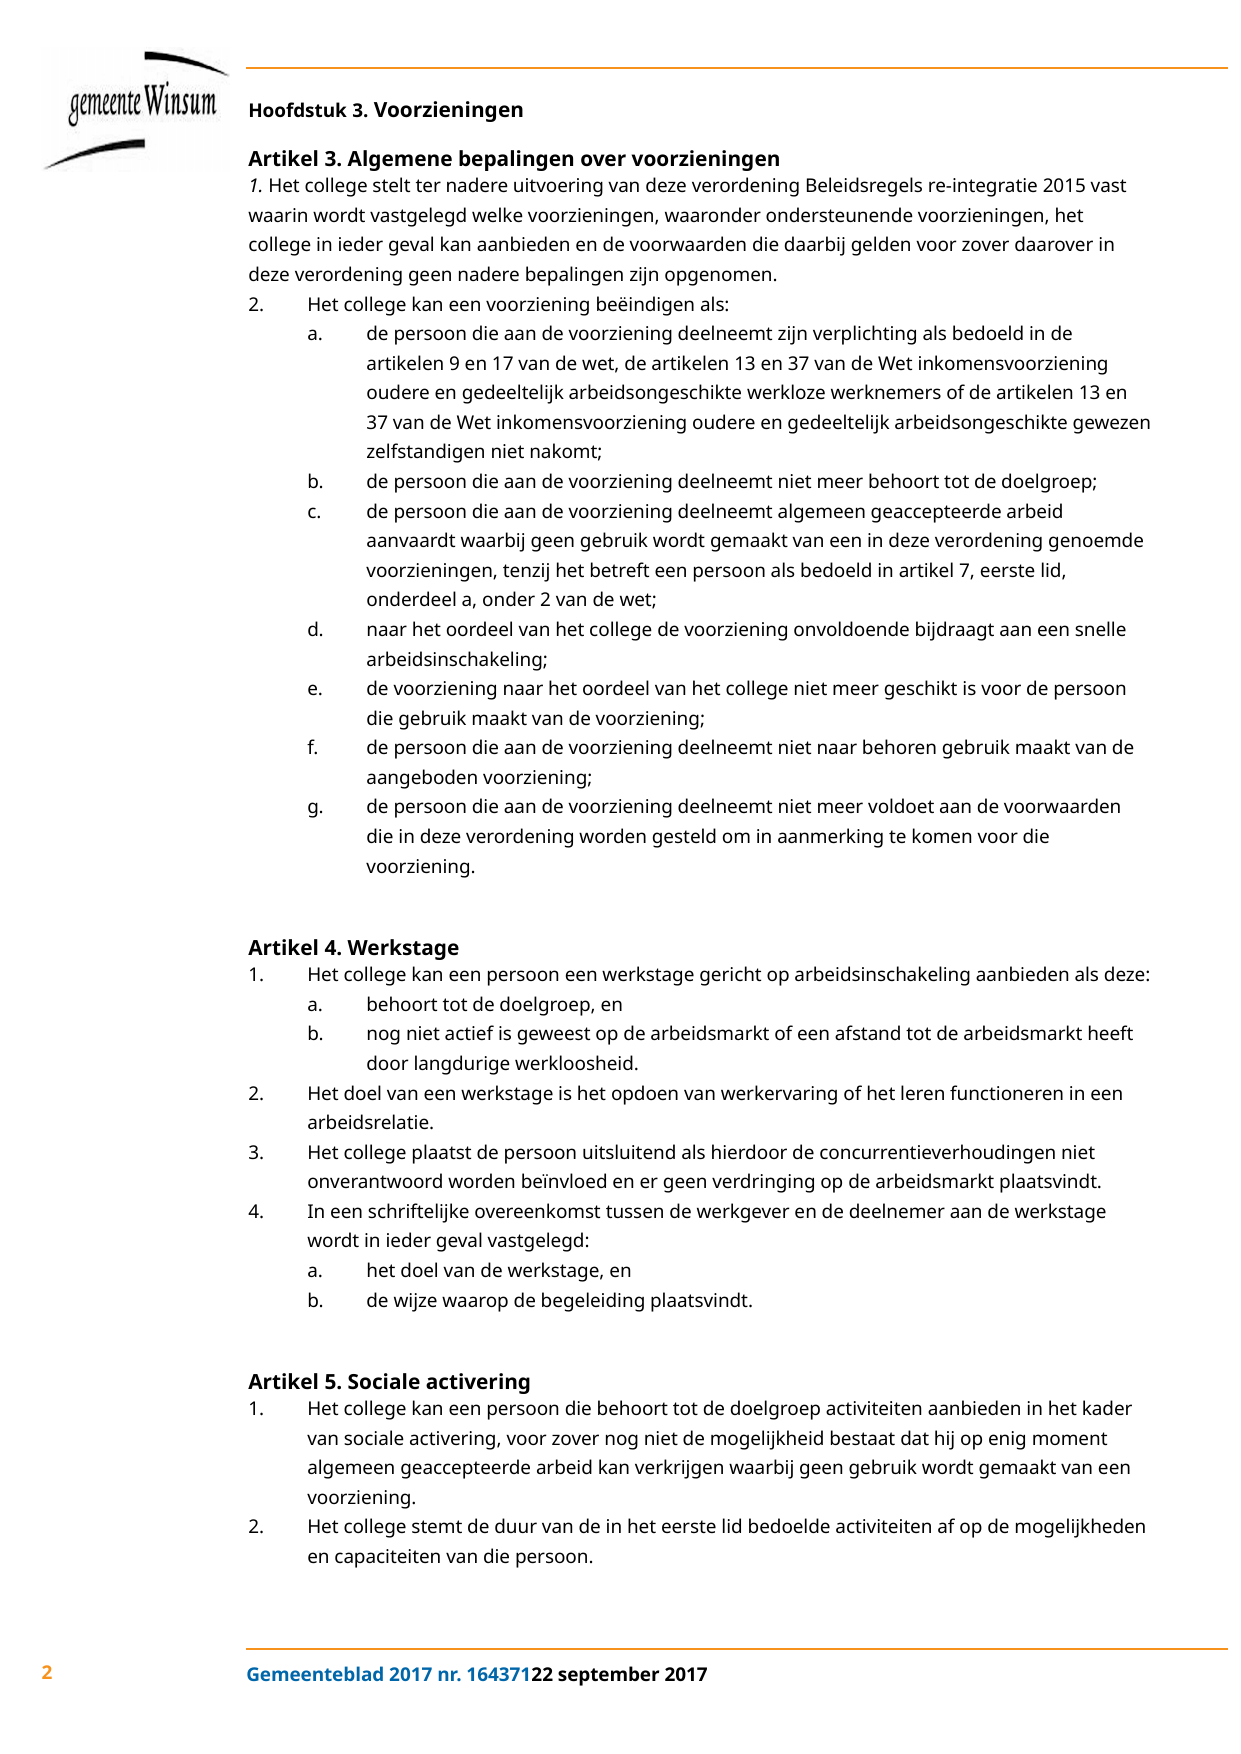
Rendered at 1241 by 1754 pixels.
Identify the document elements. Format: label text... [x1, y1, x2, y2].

text 1. Het college stelt ter nadere uitvoering van deze verordening Beleidsregels re-integratie 2015 vast waarin wordt vastgelegd welke voorzieningen, waaronder ondersteunende voorzieningen, het college in ieder geval kan aanbieden en de voorwaarden die daarbij gelden voor zover daarover in deze verordening geen nadere bepalingen zijn opgenomen. [248, 172, 1152, 287]
text Artikel 4. Werkstage [248, 933, 1152, 961]
list de persoon die aan de voorziening deelneemt zijn verplichting als bedoeld in de artikelen 9 en 17 van de wet, de artikelen 13 en 37 van de Wet inkomensvoorziening oudere en gedeeltelijk arbeidsongeschikte werkloze werknemers of de artikelen 13 en 37 van de Wet inkomensvoorziening oudere en gedeeltelijk arbeidsongeschikte gewezen zelfstandigen niet nakomt; [307, 320, 1152, 464]
text Artikel 3. Algemene bepalingen over voorzieningen [248, 144, 1152, 172]
list Het college plaatst de persoon uitsluitend als hierdoor de concurrentieverhoudingen niet onverantwoord worden beïnvloed en er geen verdringing op de arbeidsmarkt plaatsvindt. [248, 1139, 1152, 1194]
text Hoofdstuk 3. Voorzieningen [248, 95, 1152, 123]
list Het college kan een voorziening beëindigen als: [248, 291, 1152, 317]
list behoort tot de doelgroep, en [307, 991, 1152, 1017]
list de persoon die aan de voorziening deelneemt niet meer behoort tot de doelgroep; [307, 468, 1152, 494]
list Het college stemt de duur van de in het eerste lid bedoelde activiteiten af op de mogelijkheden en capaciteiten van die persoon. [248, 1513, 1152, 1569]
list de persoon die aan de voorziening deelneemt niet meer voldoet aan de voorwaarden die in deze verordening worden gesteld om in aanmerking te komen voor die voorziening. [307, 794, 1152, 879]
list de voorziening naar het oordeel van het college niet meer geschikt is voor de persoon die gebruik maakt van de voorziening; [307, 675, 1152, 731]
list Het doel van een werkstage is het opdoen van werkervaring of het leren functioneren in een arbeidsrelatie. [248, 1080, 1152, 1135]
list Het college kan een persoon een werkstage gericht op arbeidsinschakeling aanbieden als deze: [248, 961, 1152, 987]
text Artikel 5. Sociale activering [248, 1367, 1152, 1395]
list de persoon die aan de voorziening deelneemt algemeen geaccepteerde arbeid aanvaardt waarbij geen gebruik wordt gemaakt van een in deze verordening genoemde voorzieningen, tenzij het betreft een persoon als bedoeld in artikel 7, eerste lid, onderdeel a, onder 2 van de wet; [307, 498, 1152, 612]
list naar het oordeel van het college de voorziening onvoldoende bijdraagt aan een snelle arbeidsinschakeling; [307, 616, 1152, 672]
list de persoon die aan de voorziening deelneemt niet naar behoren gebruik maakt van de aangeboden voorziening; [307, 734, 1152, 790]
list de wijze waarop de begeleiding plaatsvindt. [307, 1287, 1152, 1312]
list het doel van de werkstage, en [307, 1257, 1152, 1283]
list Het college kan een persoon die behoort tot de doelgroep activiteiten aanbieden in het kader van sociale activering, voor zover nog niet de mogelijkheid bestaat dat hij op enig moment algemeen geaccepteerde arbeid kan verkrijgen waarbij geen gebruik wordt gemaakt van een voorziening. [248, 1395, 1152, 1510]
picture [41, 47, 231, 172]
list In een schriftelijke overeenkomst tussen de werkgever en de deelnemer aan de werkstage wordt in ieder geval vastgelegd: [248, 1198, 1152, 1253]
list nog niet actief is geweest op de arbeidsmarkt of een afstand tot de arbeidsmarkt heeft door langdurige werkloosheid. [307, 1021, 1152, 1076]
